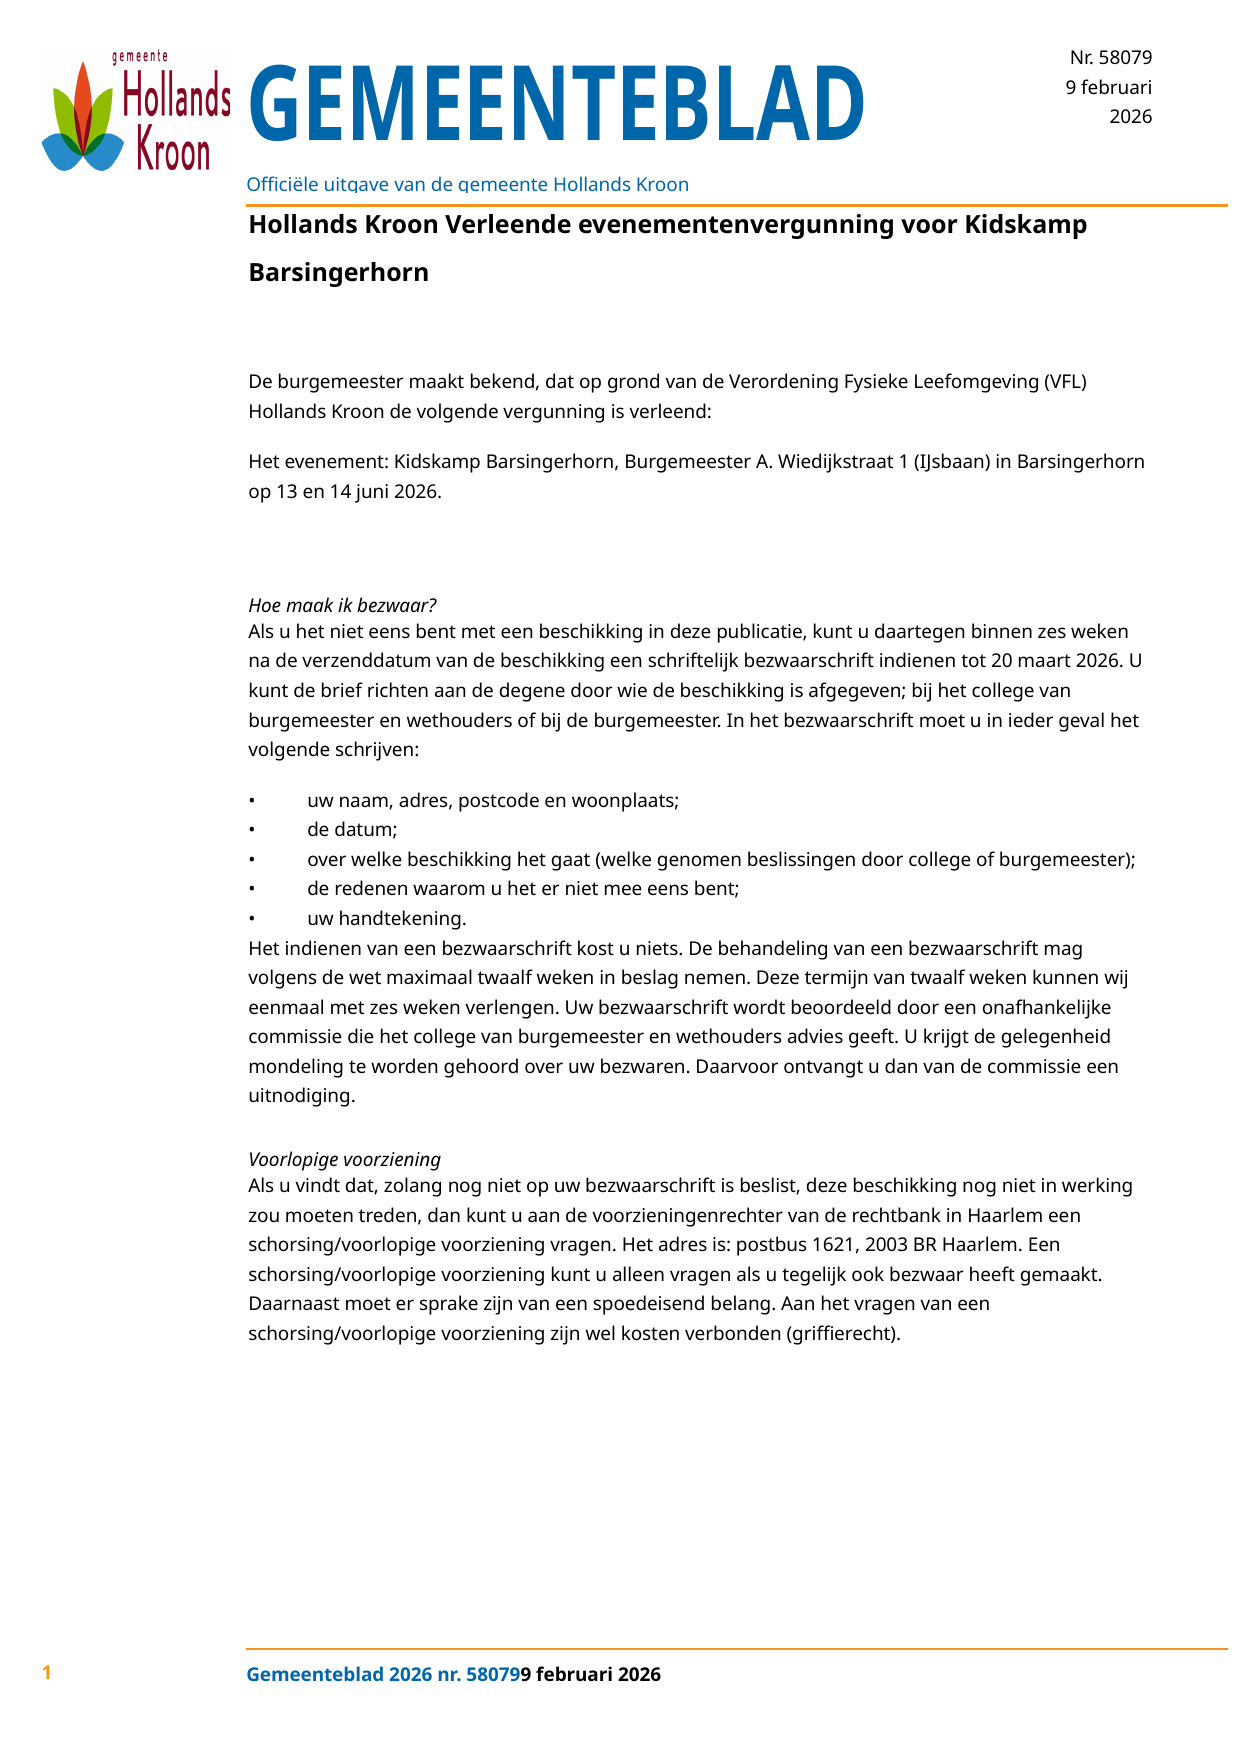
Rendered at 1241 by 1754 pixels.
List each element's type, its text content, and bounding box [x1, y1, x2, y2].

text De burgemeester maakt bekend, dat op grond van de Verordening Fysieke Leefomgeving (VFL) Hollands Kroon de volgende vergunning is verleend: [248, 368, 1152, 424]
list de datum; [248, 816, 1152, 842]
text Hoe maak ik bezwaar? [248, 592, 1152, 618]
picture [41, 47, 231, 172]
text Als u vindt dat, zolang nog niet op uw bezwaarschrift is beslist, deze beschikking nog niet in werking zou moeten treden, dan kunt u aan de voorzieningenrechter van de rechtbank in Haarlem een schorsing/voorlopige voorziening vragen. Het adres is: postbus 1621, 2003 BR Haarlem. Een schorsing/voorlopige voorziening kunt u alleen vragen als u tegelijk ook bezwaar heeft gemaakt. Daarnaast moet er sprake zijn van een spoedeisend belang. Aan het vragen van een schorsing/voorlopige voorziening zijn wel kosten verbonden (griffierecht). [248, 1172, 1152, 1346]
text Hollands Kroon Verleende evenementenvergunning voor Kidskamp Barsingerhorn [248, 207, 1152, 288]
text Als u het niet eens bent met een beschikking in deze publicatie, kunt u daartegen binnen zes weken na de verzenddatum van de beschikking een schriftelijk bezwaarschrift indienen tot 20 maart 2026. U kunt de brief richten aan de degene door wie de beschikking is afgegeven; bij het college van burgemeester en wethouders of bij de burgemeester. In het bezwaarschrift moet u in ieder geval het volgende schrijven: [248, 618, 1152, 762]
list de redenen waarom u het er niet mee eens bent; [248, 876, 1152, 901]
text Het indienen van een bezwaarschrift kost u niets. De behandeling van een bezwaarschrift mag volgens de wet maximaal twaalf weken in beslag nemen. Deze termijn van twaalf weken kunnen wij eenmaal met zes weken verlengen. Uw bezwaarschrift wordt beoordeeld door een onafhankelijke commissie die het college van burgemeester en wethouders advies geeft. U krijgt de gelegenheid mondeling te worden gehoord over uw bezwaren. Daarvoor ontvangt u dan van de commissie een uitnodiging. [248, 935, 1152, 1108]
list over welke beschikking het gaat (welke genomen beslissingen door college of burgemeester); [248, 846, 1152, 872]
list uw naam, adres, postcode en woonplaats; [248, 787, 1152, 812]
text Voorlopige voorziening [248, 1147, 1152, 1172]
list uw handtekening. [248, 905, 1152, 931]
text Het evenement: Kidskamp Barsingerhorn, Burgemeester A. Wiedijkstraat 1 (IJsbaan) in Barsingerhorn op 13 en 14 juni 2026. [248, 448, 1152, 504]
